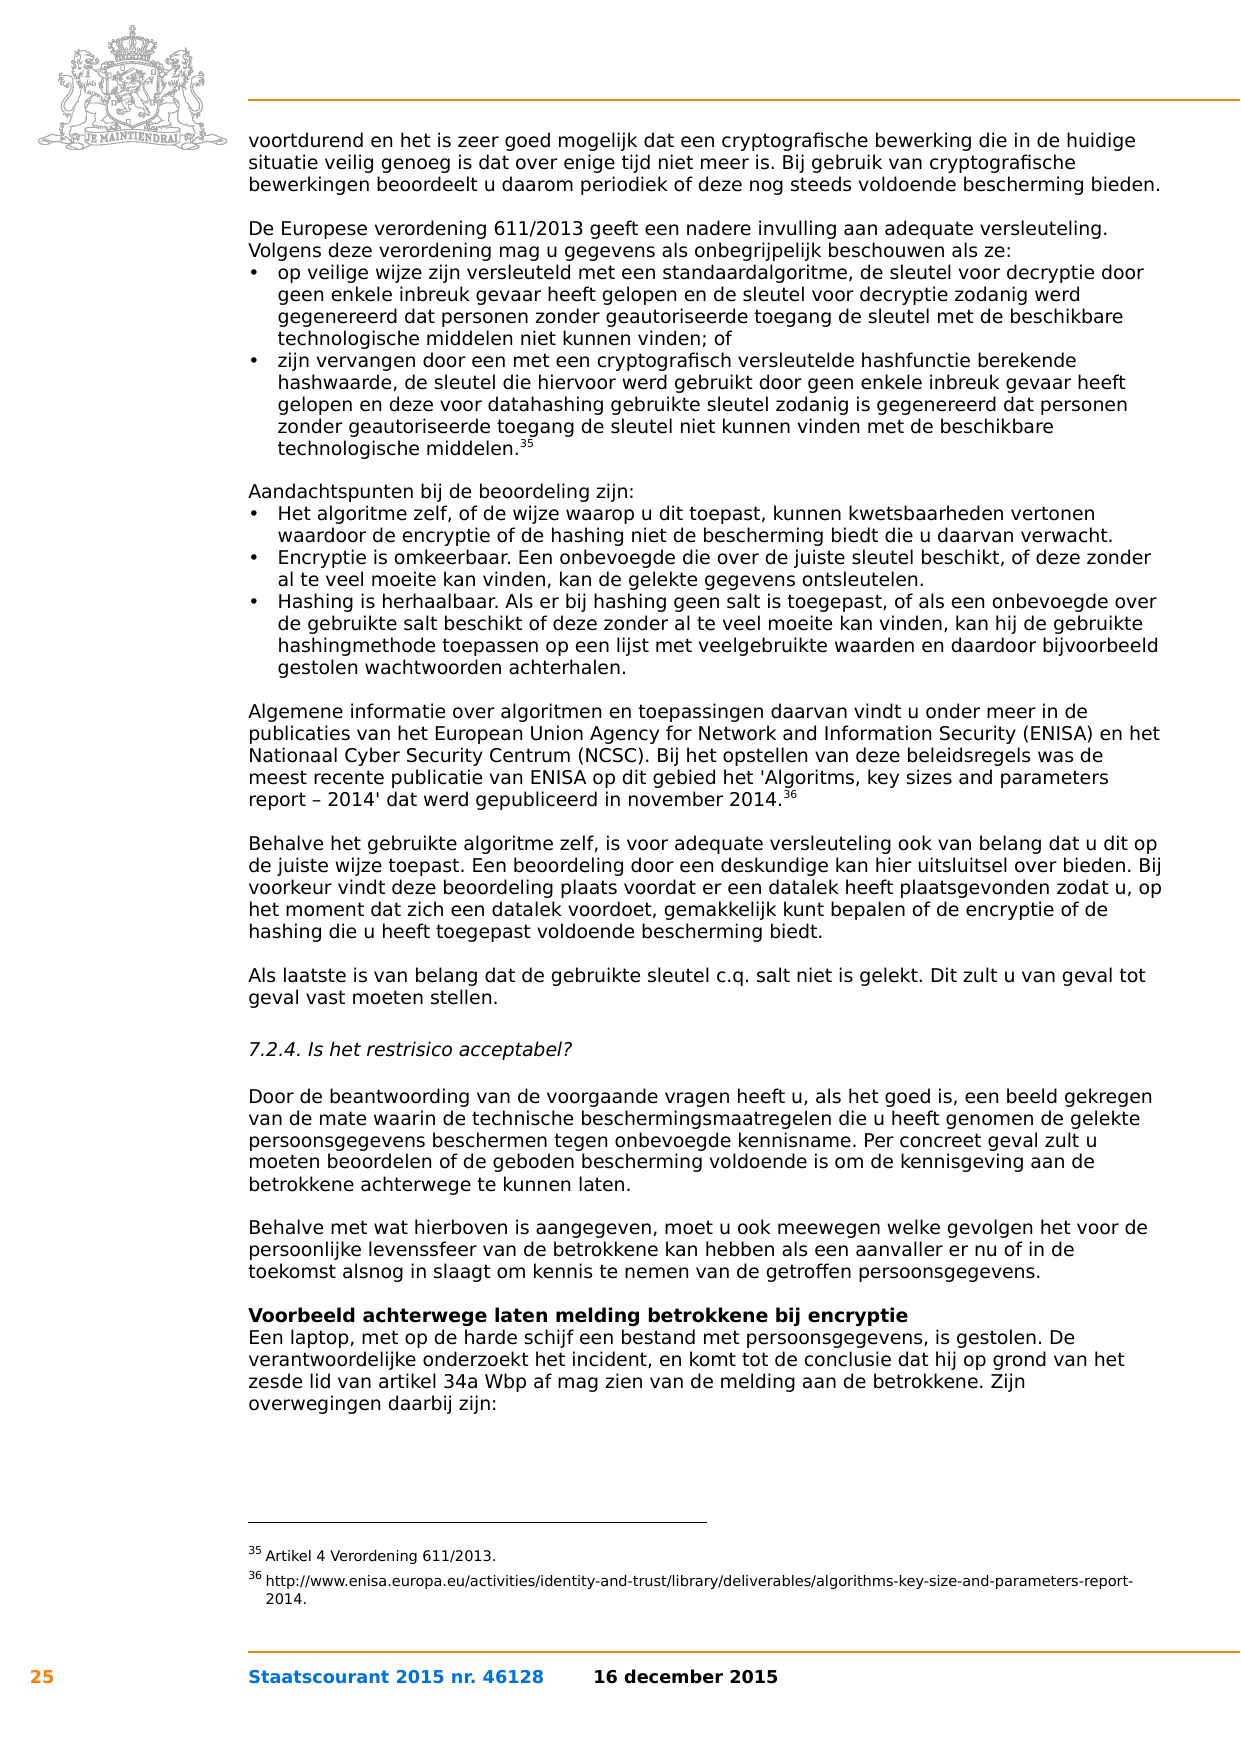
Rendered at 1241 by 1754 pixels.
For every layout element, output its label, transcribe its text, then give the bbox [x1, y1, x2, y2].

text Als laatste is van belang dat de gebruikte sleutel c.q. salt niet is gelekt. Dit zult u van geval tot geval vast moeten stellen. [248, 964, 1163, 1008]
text Voorbeeld achterwege laten melding betrokkene bij encryptie [248, 1305, 1163, 1327]
text Aandachtspunten bij de beoordeling zijn: [248, 481, 1163, 503]
text Behalve met wat hierboven is aangegeven, moet u ook meewegen welke gevolgen het voor de persoonlijke levenssfeer van de betrokkene kan hebben als een aanvaller er nu of in de toekomst alsnog in slaagt om kennis te nemen van de getroffen persoonsgegevens. [248, 1217, 1163, 1283]
text • Hashing is herhaalbaar. Als er bij hashing geen salt is toegepast, of als een onbevoegde over de gebruikte salt beschikt of deze zonder al te veel moeite kan vinden, kan hij de gebruikte hashingmethode toepassen op een lijst met veelgebruikte waarden en daardoor bijvoorbeeld gestolen wachtwoorden achterhalen. [248, 591, 1163, 679]
text De Europese verordening 611/2013 geeft een nadere invulling aan adequate versleuteling. Volgens deze verordening mag u gegevens als onbegrijpelijk beschouwen als ze: [248, 218, 1163, 262]
picture [38, 25, 227, 150]
text • op veilige wijze zijn versleuteld met een standaardalgoritme, de sleutel voor decryptie door geen enkele inbreuk gevaar heeft gelopen en de sleutel voor decryptie zodanig werd gegenereerd dat personen zonder geautoriseerde toegang de sleutel met de beschikbare technologische middelen niet kunnen vinden; of [248, 262, 1163, 349]
text • Het algoritme zelf, of de wijze waarop u dit toepast, kunnen kwetsbaarheden vertonen waardoor de encryptie of de hashing niet de bescherming biedt die u daarvan verwacht. [248, 503, 1163, 547]
subtitle 7.2.4. Is het restrisico acceptabel? [248, 1038, 1163, 1061]
text Behalve het gebruikte algoritme zelf, is voor adequate versleuteling ook van belang dat u dit op de juiste wijze toepast. Een beoordeling door een deskundige kan hier uitsluitsel over bieden. Bij voorkeur vindt deze beoordeling plaats voordat er een datalek heeft plaatsgevonden zodat u, op het moment dat zich een datalek voordoet, gemakkelijk kunt bepalen of de encryptie of de hashing die u heeft toegepast voldoende bescherming biedt. [248, 833, 1163, 943]
text Artikel 4 Verordening 611/2013. [248, 1544, 1163, 1566]
text Algemene informatie over algoritmen en toepassingen daarvan vindt u onder meer in de publicaties van het European Union Agency for Network and Information Security (ENISA) en het Nationaal Cyber Security Centrum (NCSC). Bij het opstellen van deze beleidsregels was de meest recente publicatie van ENISA op dit gebied het 'Algoritms, key sizes and parameters report – 2014' dat werd gepubliceerd in november 2014. [248, 701, 1163, 811]
text Door de beantwoording van de voorgaande vragen heeft u, als het goed is, een beeld gekregen van de mate waarin de technische beschermingsmaatregelen die u heeft genomen de gelekte persoonsgegevens beschermen tegen onbevoegde kennisname. Per concreet geval zult u moeten beoordelen of de geboden bescherming voldoende is om de kennisgeving aan de betrokkene achterwege te kunnen laten. [248, 1086, 1163, 1195]
text Een laptop, met op de harde schijf een bestand met persoonsgegevens, is gestolen. De verantwoordelijke onderzoekt het incident, en komt tot de conclusie dat hij op grond van het zesde lid van artikel 34a Wbp af mag zien van de melding aan de betrokkene. Zijn overwegingen daarbij zijn: [248, 1327, 1163, 1415]
text http://www.enisa.europa.eu/activities/identity-and-trust/library/deliverables/algorithms-key-size-and-parameters-report-2014. [248, 1569, 1163, 1608]
text • zijn vervangen door een met een cryptografisch versleutelde hashfunctie berekende hashwaarde, de sleutel die hiervoor werd gebruikt door geen enkele inbreuk gevaar heeft gelopen en deze voor datahashing gebruikte sleutel zodanig is gegenereerd dat personen zonder geautoriseerde toegang de sleutel niet kunnen vinden met de beschikbare technologische middelen. [248, 349, 1163, 459]
text voortdurend en het is zeer goed mogelijk dat een cryptografische bewerking die in de huidige situatie veilig genoeg is dat over enige tijd niet meer is. Bij gebruik van cryptografische bewerkingen beoordeelt u daarom periodiek of deze nog steeds voldoende bescherming bieden. [248, 130, 1163, 196]
text • Encryptie is omkeerbaar. Een onbevoegde die over de juiste sleutel beschikt, of deze zonder al te veel moeite kan vinden, kan de gelekte gegevens ontsleutelen. [248, 547, 1163, 591]
